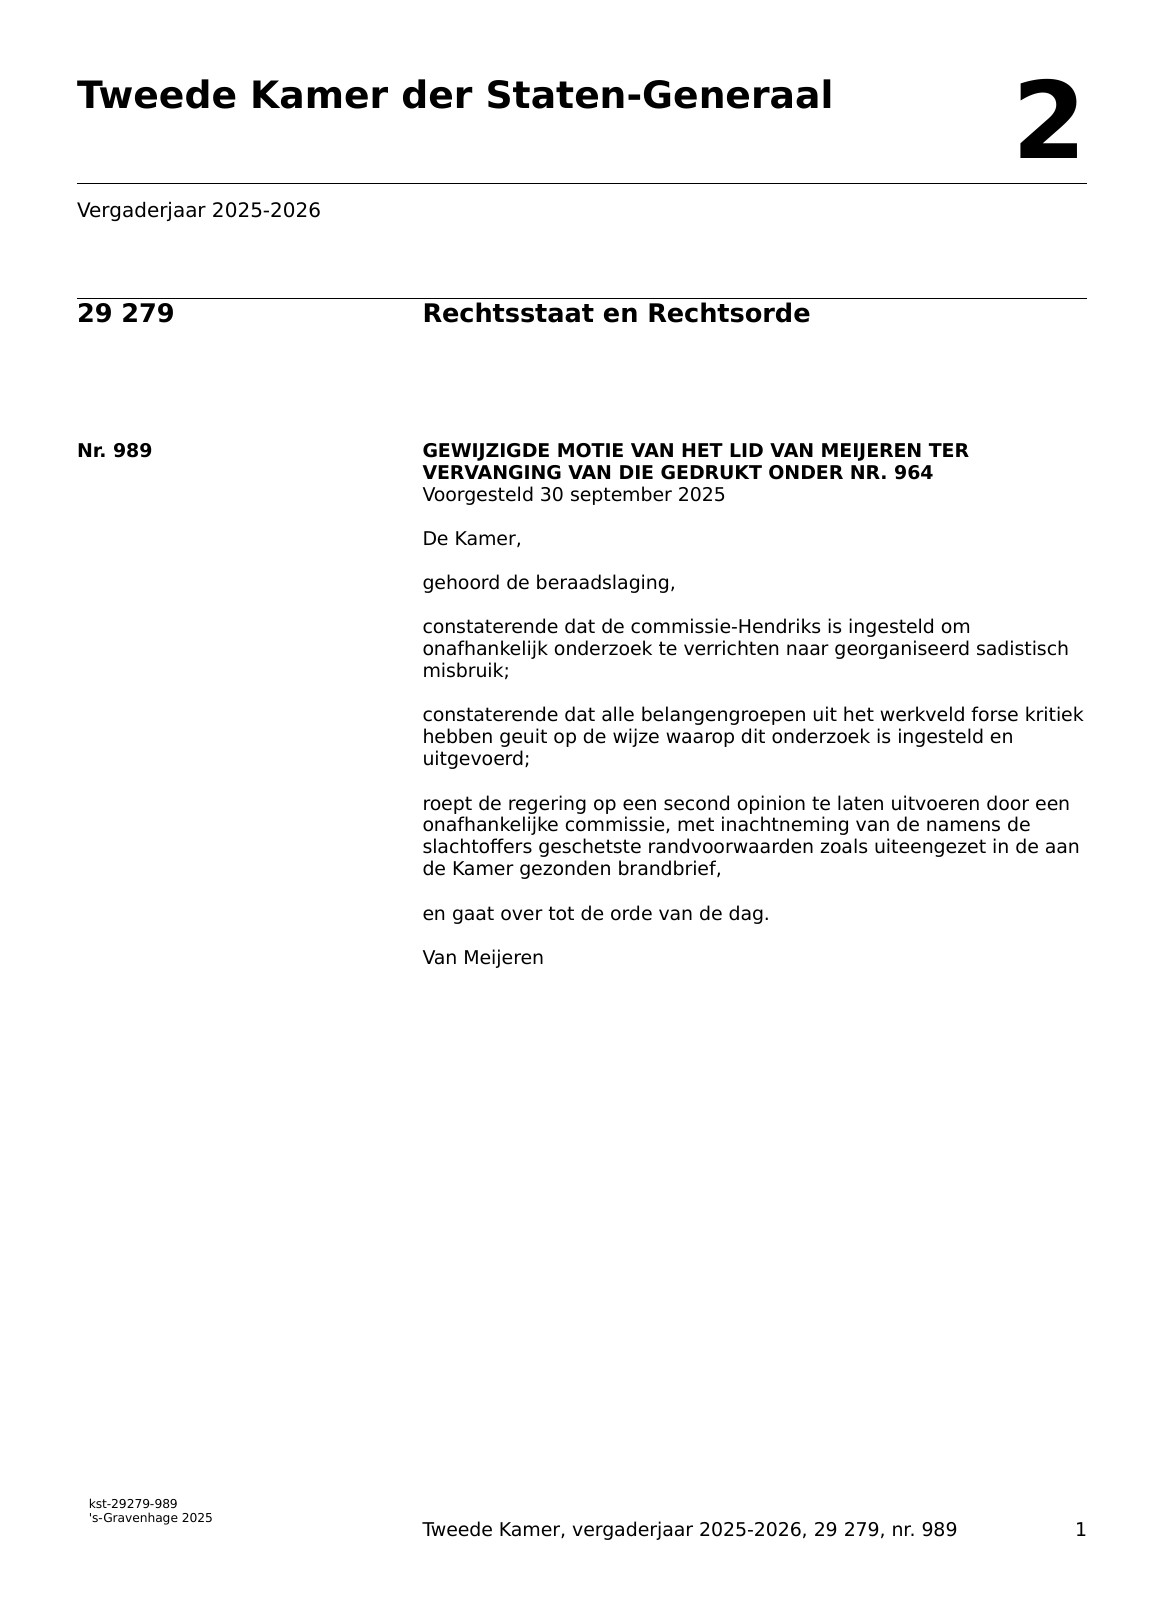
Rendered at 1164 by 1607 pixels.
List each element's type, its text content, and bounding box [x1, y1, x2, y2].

text en gaat over tot de orde van de dag. [422, 902, 1087, 924]
text gehoord de beraadslaging, [422, 572, 1087, 594]
text De Kamer, [422, 528, 1087, 550]
text constaterende dat alle belangengroepen uit het werkveld forse kritiek hebben geuit op de wijze waarop dit onderzoek is ingesteld en uitgevoerd; [422, 704, 1087, 770]
subtitle 29 279 Rechtsstaat en Rechtsorde [77, 299, 1087, 329]
text Voorgesteld 30 september 2025 [422, 484, 1087, 506]
table_header Tweede Kamer der Staten-Generaal [77, 59, 886, 183]
text Van Meijeren [422, 947, 1087, 969]
table_header 2 [886, 59, 1087, 183]
text roept de regering op een second opinion te laten uitvoeren door een onafhankelijke commissie, met inachtneming van de namens de slachtoffers geschetste randvoorwaarden zoals uiteengezet in de aan de Kamer gezonden brandbrief, [422, 792, 1087, 880]
text 's-Gravenhage 2025 [88, 1511, 323, 1525]
table_cell Vergaderjaar 2025-2026 [77, 184, 1087, 298]
subtitle Nr. 989 GEWIJZIGDE MOTIE VAN HET LID VAN MEIJEREN TER VERVANGING VAN DIE GEDRUKT ONDER NR. 964 [77, 440, 1087, 484]
text kst-29279-989 [88, 1497, 323, 1511]
text constaterende dat de commissie-Hendriks is ingesteld om onafhankelijk onderzoek te verrichten naar georganiseerd sadistisch misbruik; [422, 616, 1087, 682]
